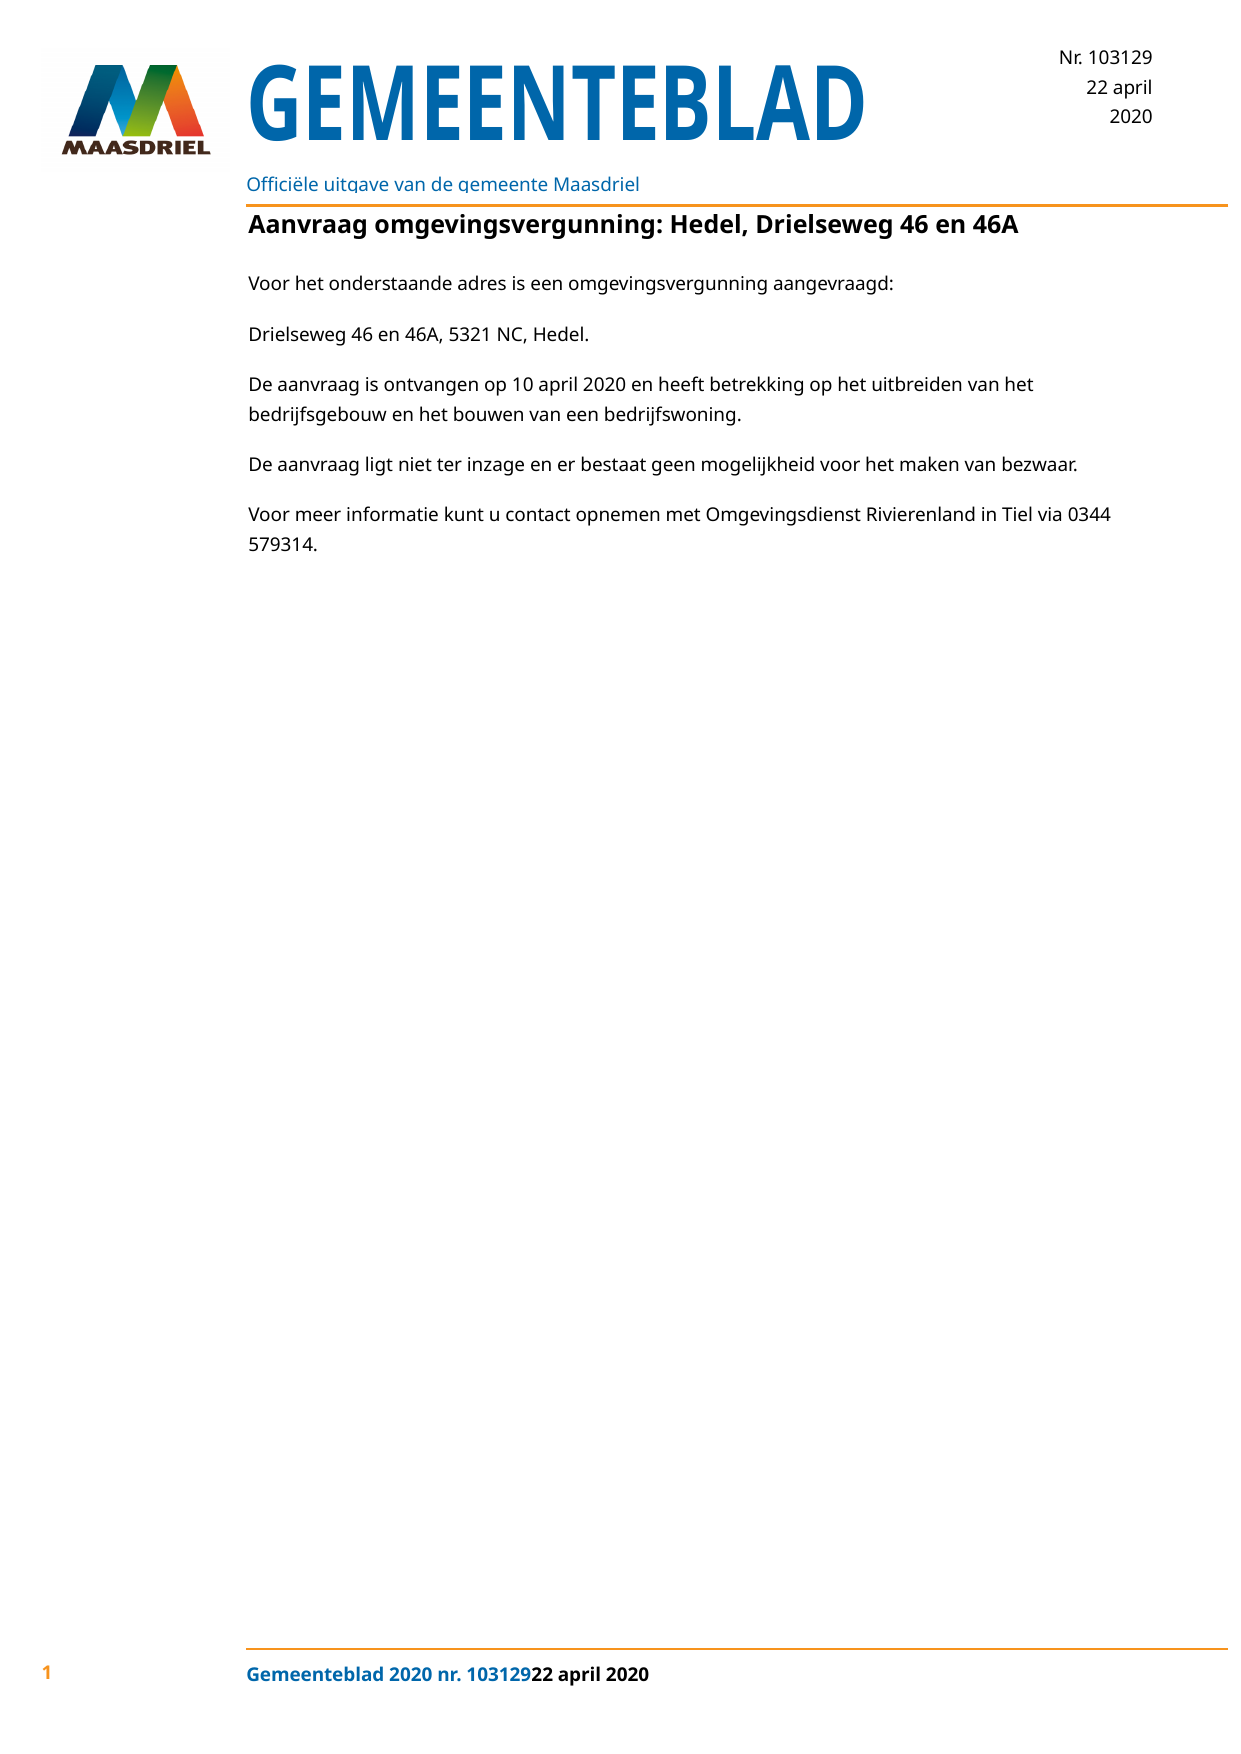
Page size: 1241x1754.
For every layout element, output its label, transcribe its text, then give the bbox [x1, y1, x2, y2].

text De aanvraag ligt niet ter inzage en er bestaat geen mogelijkheid voor het maken van bezwaar. [248, 451, 1152, 477]
text Voor het onderstaande adres is een omgevingsvergunning aangevraagd: [248, 270, 1152, 296]
text De aanvraag is ontvangen op 10 april 2020 en heeft betrekking op het uitbreiden van het bedrijfsgebouw en het bouwen van een bedrijfswoning. [248, 371, 1152, 426]
text Drielseweg 46 en 46A, 5321 NC, Hedel. [248, 321, 1152, 346]
text Voor meer informatie kunt u contact opnemen met Omgevingsdienst Rivierenland in Tiel via 0344 579314. [248, 502, 1152, 557]
picture [41, 47, 231, 172]
text Aanvraag omgevingsvergunning: Hedel, Drielseweg 46 en 46A [248, 207, 1152, 241]
